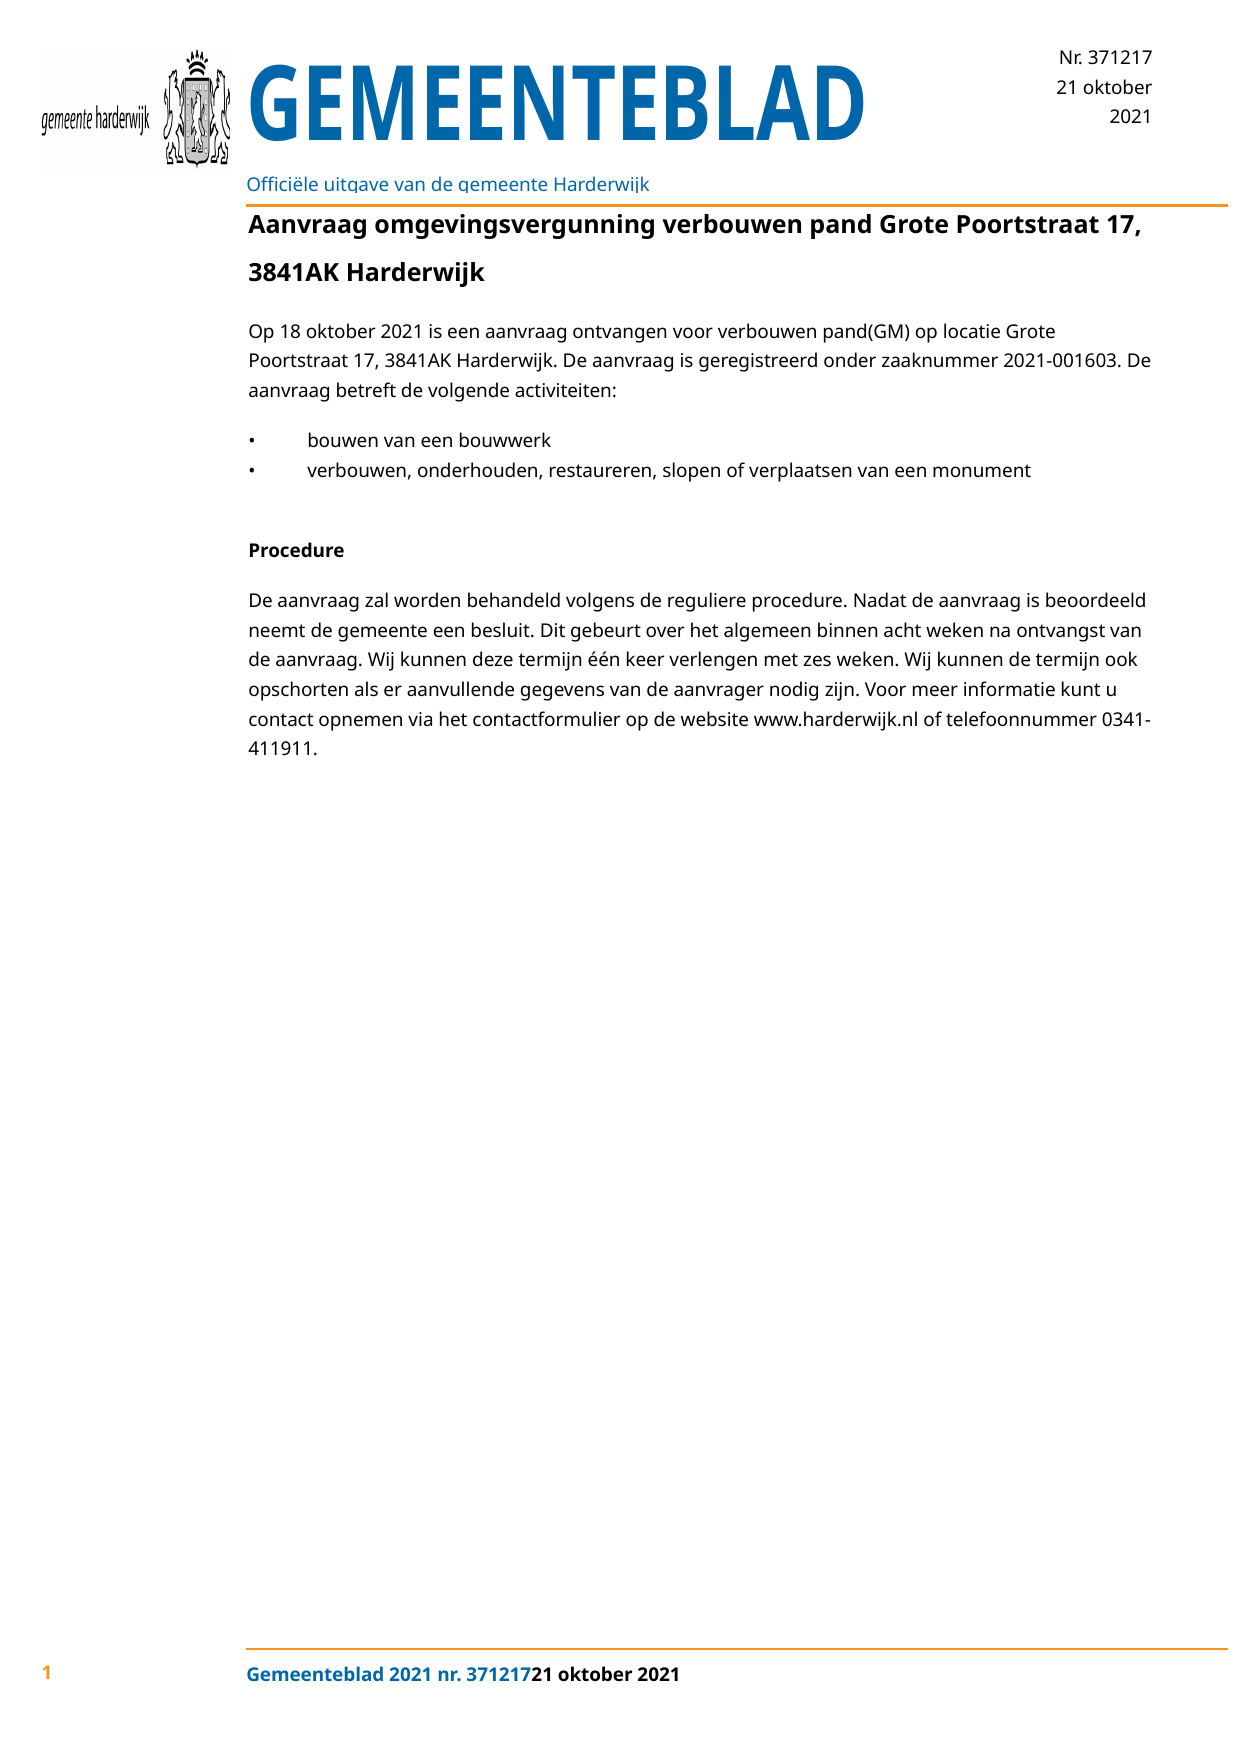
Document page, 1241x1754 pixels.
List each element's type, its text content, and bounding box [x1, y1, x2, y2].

list bouwen van een bouwwerk [248, 427, 1152, 453]
text De aanvraag zal worden behandeld volgens de reguliere procedure. Nadat de aanvraag is beoordeeld neemt de gemeente een besluit. Dit gebeurt over het algemeen binnen acht weken na ontvangst van de aanvraag. Wij kunnen deze termijn één keer verlengen met zes weken. Wij kunnen de termijn ook opschorten als er aanvullende gegevens van de aanvrager nodig zijn. Voor meer informatie kunt u contact opnemen via het contactformulier op de website www.harderwijk.nl of telefoonnummer 0341-411911. [248, 587, 1152, 761]
text Procedure [248, 537, 1152, 563]
text Aanvraag omgevingsvergunning verbouwen pand Grote Poortstraat 17, 3841AK Harderwijk [248, 207, 1152, 288]
text Op 18 oktober 2021 is een aanvraag ontvangen voor verbouwen pand(GM) op locatie Grote Poortstraat 17, 3841AK Harderwijk. De aanvraag is geregistreerd onder zaaknummer 2021-001603. De aanvraag betreft de volgende activiteiten: [248, 318, 1152, 403]
picture [41, 47, 231, 172]
list verbouwen, onderhouden, restaureren, slopen of verplaatsen van een monument [248, 457, 1152, 483]
